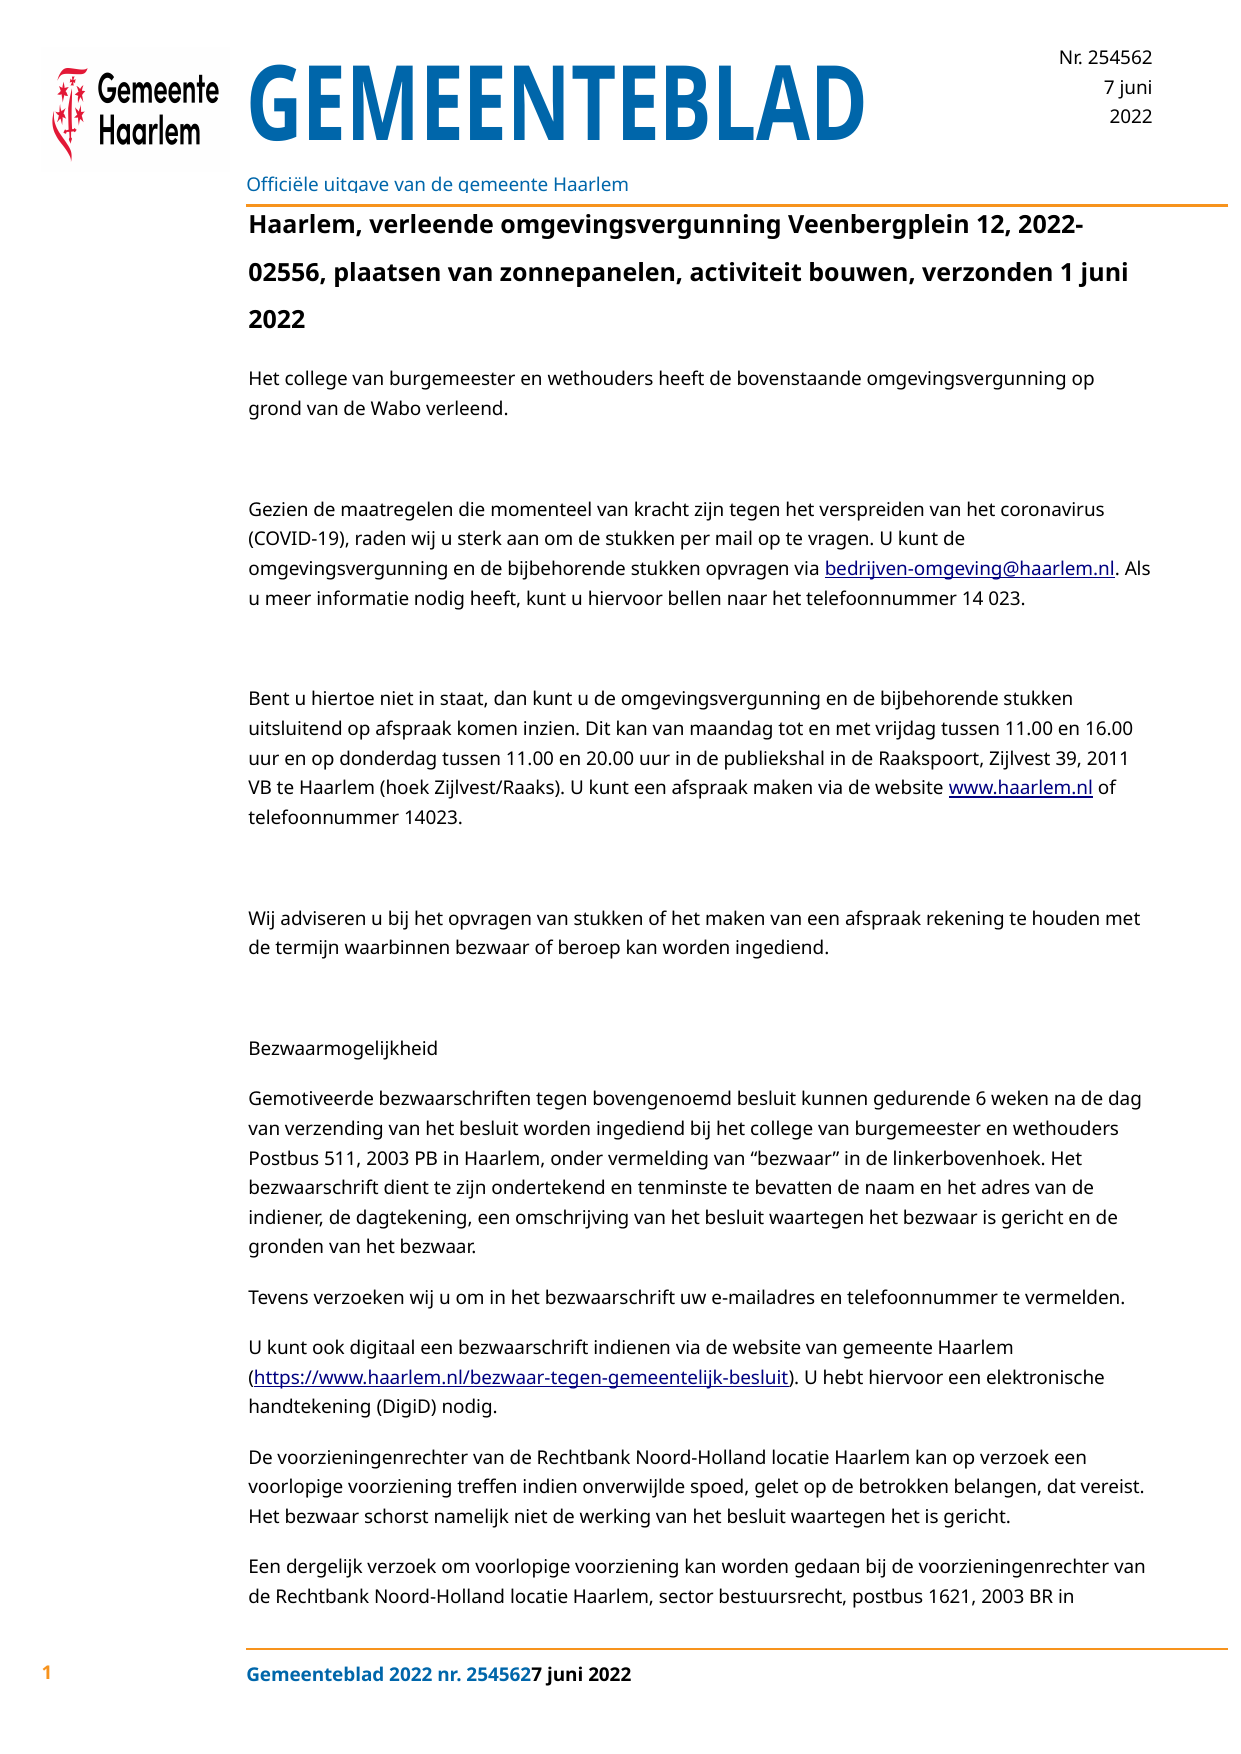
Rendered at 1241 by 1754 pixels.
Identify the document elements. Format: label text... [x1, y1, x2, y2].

text Wij adviseren u bij het opvragen van stukken of het maken van een afspraak rekening te houden met de termijn waarbinnen bezwaar of beroep kan worden ingediend. [248, 905, 1152, 960]
text De voorzieningenrechter van de Rechtbank Noord-Holland locatie Haarlem kan op verzoek een voorlopige voorziening treffen indien onverwijlde spoed, gelet op de betrokken belangen, dat vereist. Het bezwaar schorst namelijk niet de werking van het besluit waartegen het is gericht. [248, 1444, 1152, 1529]
text Tevens verzoeken wij u om in het bezwaarschrift uw e-mailadres en telefoonnummer te vermelden. [248, 1284, 1152, 1309]
text U kunt ook digitaal een bezwaarschrift indienen via de website van gemeente Haarlem (https://www.haarlem.nl/bezwaar-tegen-gemeentelijk-besluit). U hebt hiervoor een elektronische handtekening (DigiD) nodig. [248, 1334, 1152, 1419]
text Haarlem, verleende omgevingsvergunning Veenbergplein 12, 2022-02556, plaatsen van zonnepanelen, activiteit bouwen, verzonden 1 juni 2022 [248, 207, 1152, 336]
text Het college van burgemeester en wethouders heeft de bovenstaande omgevingsvergunning op grond van de Wabo verleend. [248, 366, 1152, 421]
text Bezwaarmogelijkheid [248, 1035, 1152, 1061]
text Gezien de maatregelen die momenteel van kracht zijn tegen het verspreiden van het coronavirus (COVID-19), raden wij u sterk aan om de stukken per mail op te vragen. U kunt de omgevingsvergunning en de bijbehorende stukken opvragen via bedrijven-omgeving@haarlem.nl. Als u meer informatie nodig heeft, kunt u hiervoor bellen naar het telefoonnummer 14 023. [248, 496, 1152, 610]
picture [41, 47, 231, 172]
text Een dergelijk verzoek om voorlopige voorziening kan worden gedaan bij de voorzieningenrechter van de Rechtbank Noord-Holland locatie Haarlem, sector bestuursrecht, postbus 1621, 2003 BR in [248, 1553, 1152, 1609]
text Gemotiveerde bezwaarschriften tegen bovengenoemd besluit kunnen gedurende 6 weken na de dag van verzending van het besluit worden ingediend bij het college van burgemeester en wethouders Postbus 511, 2003 PB in Haarlem, onder vermelding van “bezwaar” in de linkerbovenhoek. Het bezwaarschrift dient te zijn ondertekend en tenminste te bevatten de naam en het adres van de indiener, de dagtekening, een omschrijving van het besluit waartegen het bezwaar is gericht en de gronden van het bezwaar. [248, 1086, 1152, 1259]
text Bent u hiertoe niet in staat, dan kunt u de omgevingsvergunning en de bijbehorende stukken uitsluitend op afspraak komen inzien. Dit kan van maandag tot en met vrijdag tussen 11.00 en 16.00 uur en op donderdag tussen 11.00 en 20.00 uur in de publiekshal in de Raakspoort, Zijlvest 39, 2011 VB te Haarlem (hoek Zijlvest/Raaks). U kunt een afspraak maken via de website www.haarlem.nl of telefoonnummer 14023. [248, 686, 1152, 829]
